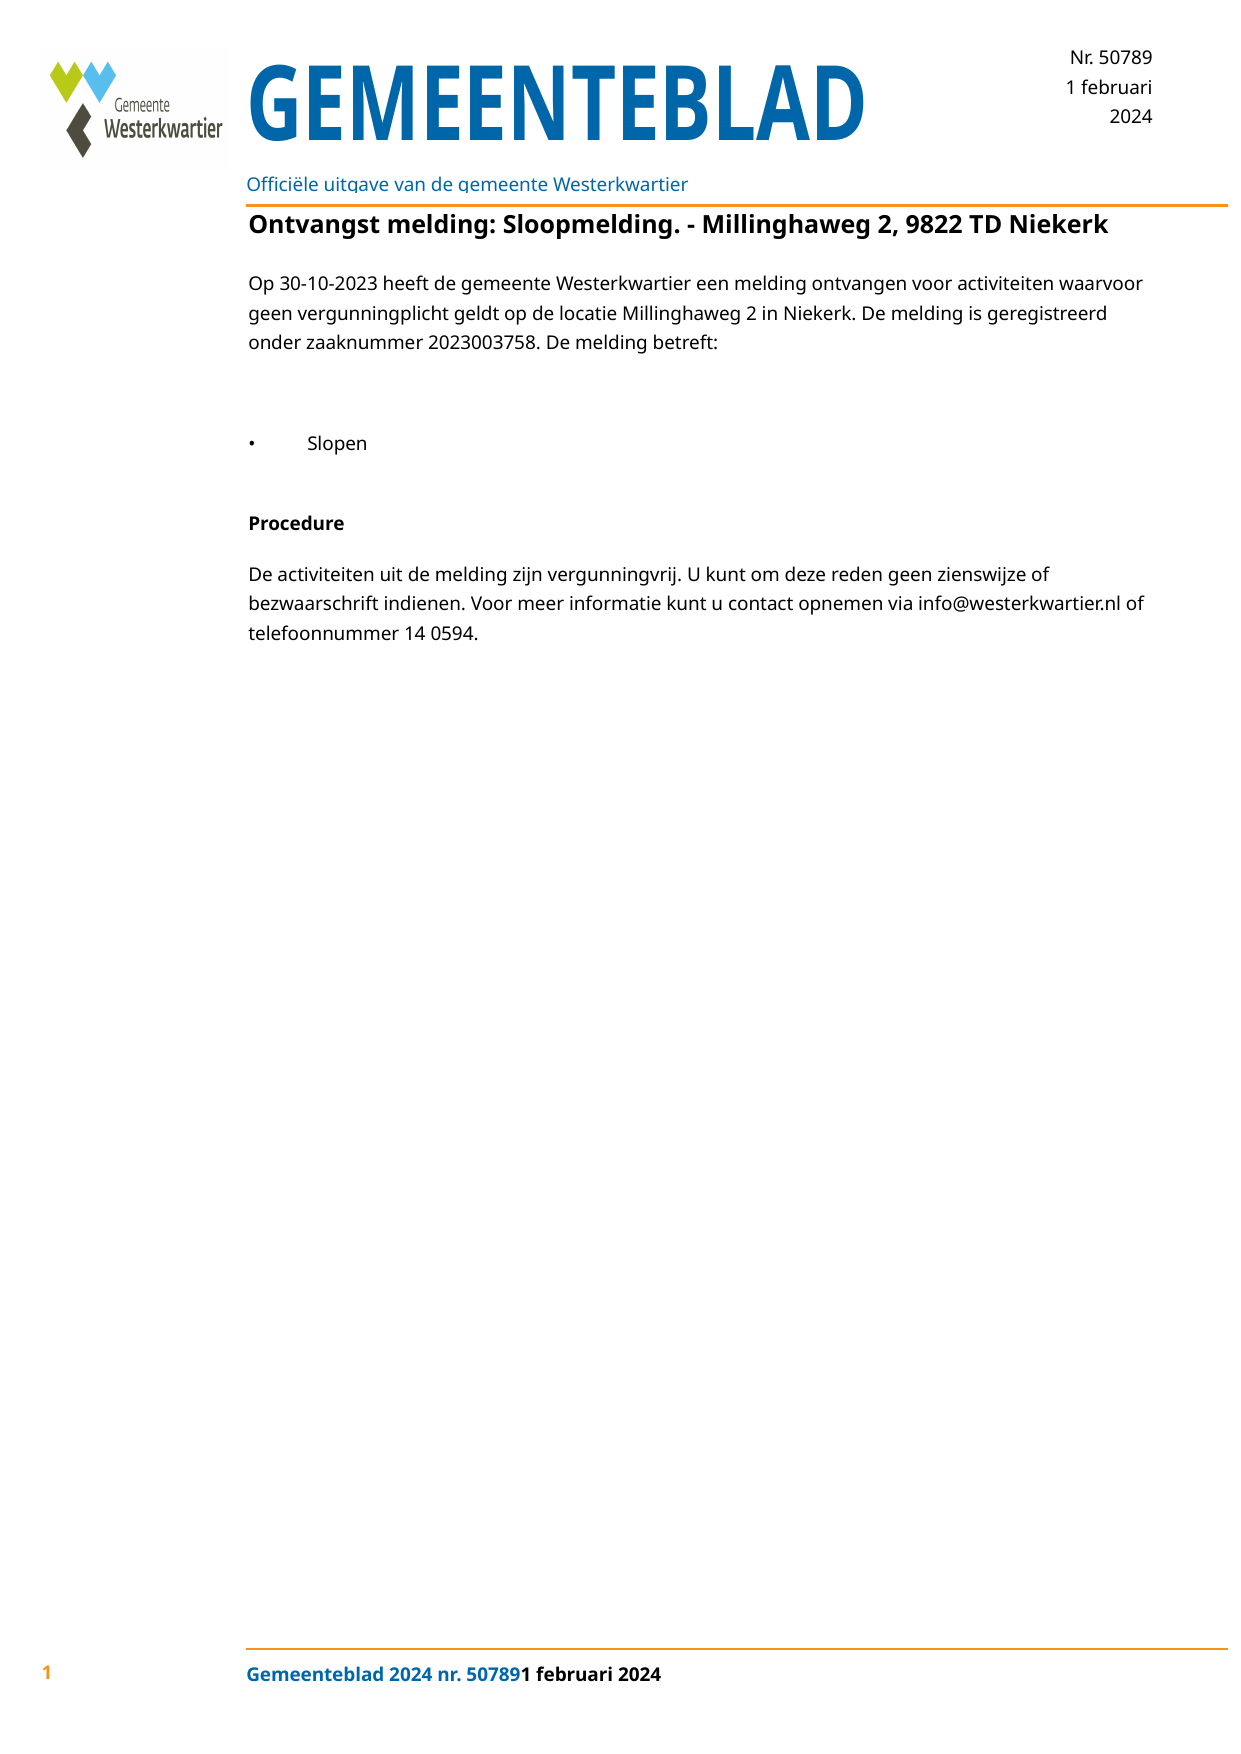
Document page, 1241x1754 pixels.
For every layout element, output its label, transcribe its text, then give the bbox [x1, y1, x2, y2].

text Ontvangst melding: Sloopmelding. - Millinghaweg 2, 9822 TD Niekerk [248, 207, 1152, 241]
text Procedure [248, 510, 1152, 536]
picture [41, 47, 231, 172]
text De activiteiten uit de melding zijn vergunningvrij. U kunt om deze reden geen zienswijze of bezwaarschrift indienen. Voor meer informatie kunt u contact opnemen via info@westerkwartier.nl of telefoonnummer 14 0594. [248, 561, 1152, 646]
text Op 30-10-2023 heeft de gemeente Westerkwartier een melding ontvangen voor activiteiten waarvoor geen vergunningplicht geldt op de locatie Millinghaweg 2 in Niekerk. De melding is geregistreerd onder zaaknummer 2023003758. De melding betreft: [248, 270, 1152, 355]
list Slopen [248, 430, 1152, 456]
